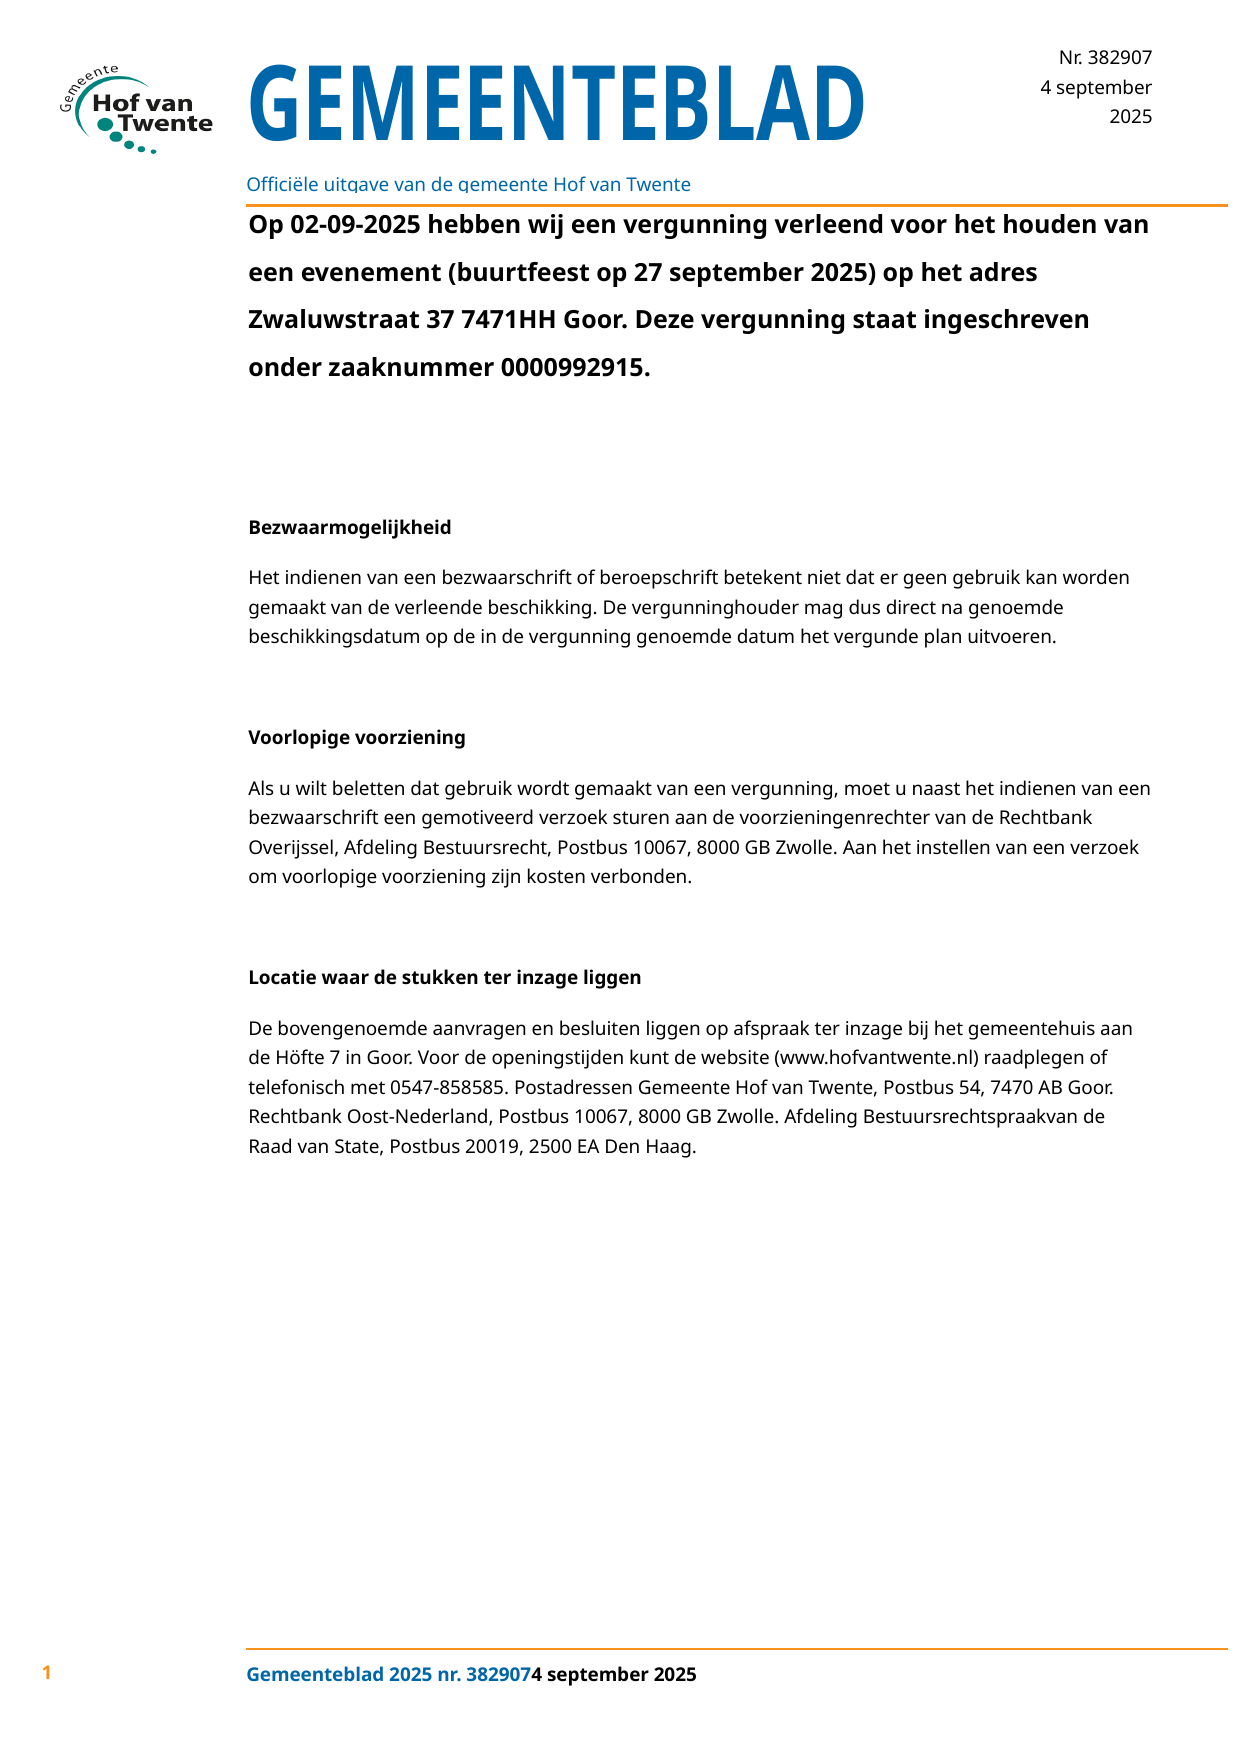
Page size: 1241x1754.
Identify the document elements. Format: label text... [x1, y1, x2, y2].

text Het indienen van een bezwaarschrift of beroepschrift betekent niet dat er geen gebruik kan worden gemaakt van de verleende beschikking. De vergunninghouder mag dus direct na genoemde beschikkingsdatum op de in de vergunning genoemde datum het vergunde plan uitvoeren. [248, 564, 1152, 649]
text Voorlopige voorziening [248, 724, 1152, 750]
text Bezwaarmogelijkheid [248, 514, 1152, 540]
text Locatie waar de stukken ter inzage liggen [248, 964, 1152, 990]
text De bovengenoemde aanvragen en besluiten liggen op afspraak ter inzage bij het gemeentehuis aan de Höfte 7 in Goor. Voor de openingstijden kunt de website (www.hofvantwente.nl) raadplegen of telefonisch met 0547-858585. Postadressen Gemeente Hof van Twente, Postbus 54, 7470 AB Goor. Rechtbank Oost-Nederland, Postbus 10067, 8000 GB Zwolle. Afdeling Bestuursrechtspraakvan de Raad van State, Postbus 20019, 2500 EA Den Haag. [248, 1015, 1152, 1159]
picture [41, 47, 231, 172]
text Als u wilt beletten dat gebruik wordt gemaakt van een vergunning, moet u naast het indienen van een bezwaarschrift een gemotiveerd verzoek sturen aan de voorzieningenrechter van de Rechtbank Overijssel, Afdeling Bestuursrecht, Postbus 10067, 8000 GB Zwolle. Aan het instellen van een verzoek om voorlopige voorziening zijn kosten verbonden. [248, 775, 1152, 889]
text Op 02-09-2025 hebben wij een vergunning verleend voor het houden van een evenement (buurtfeest op 27 september 2025) op het adres Zwaluwstraat 37 7471HH Goor. Deze vergunning staat ingeschreven onder zaaknummer 0000992915. [248, 207, 1152, 384]
